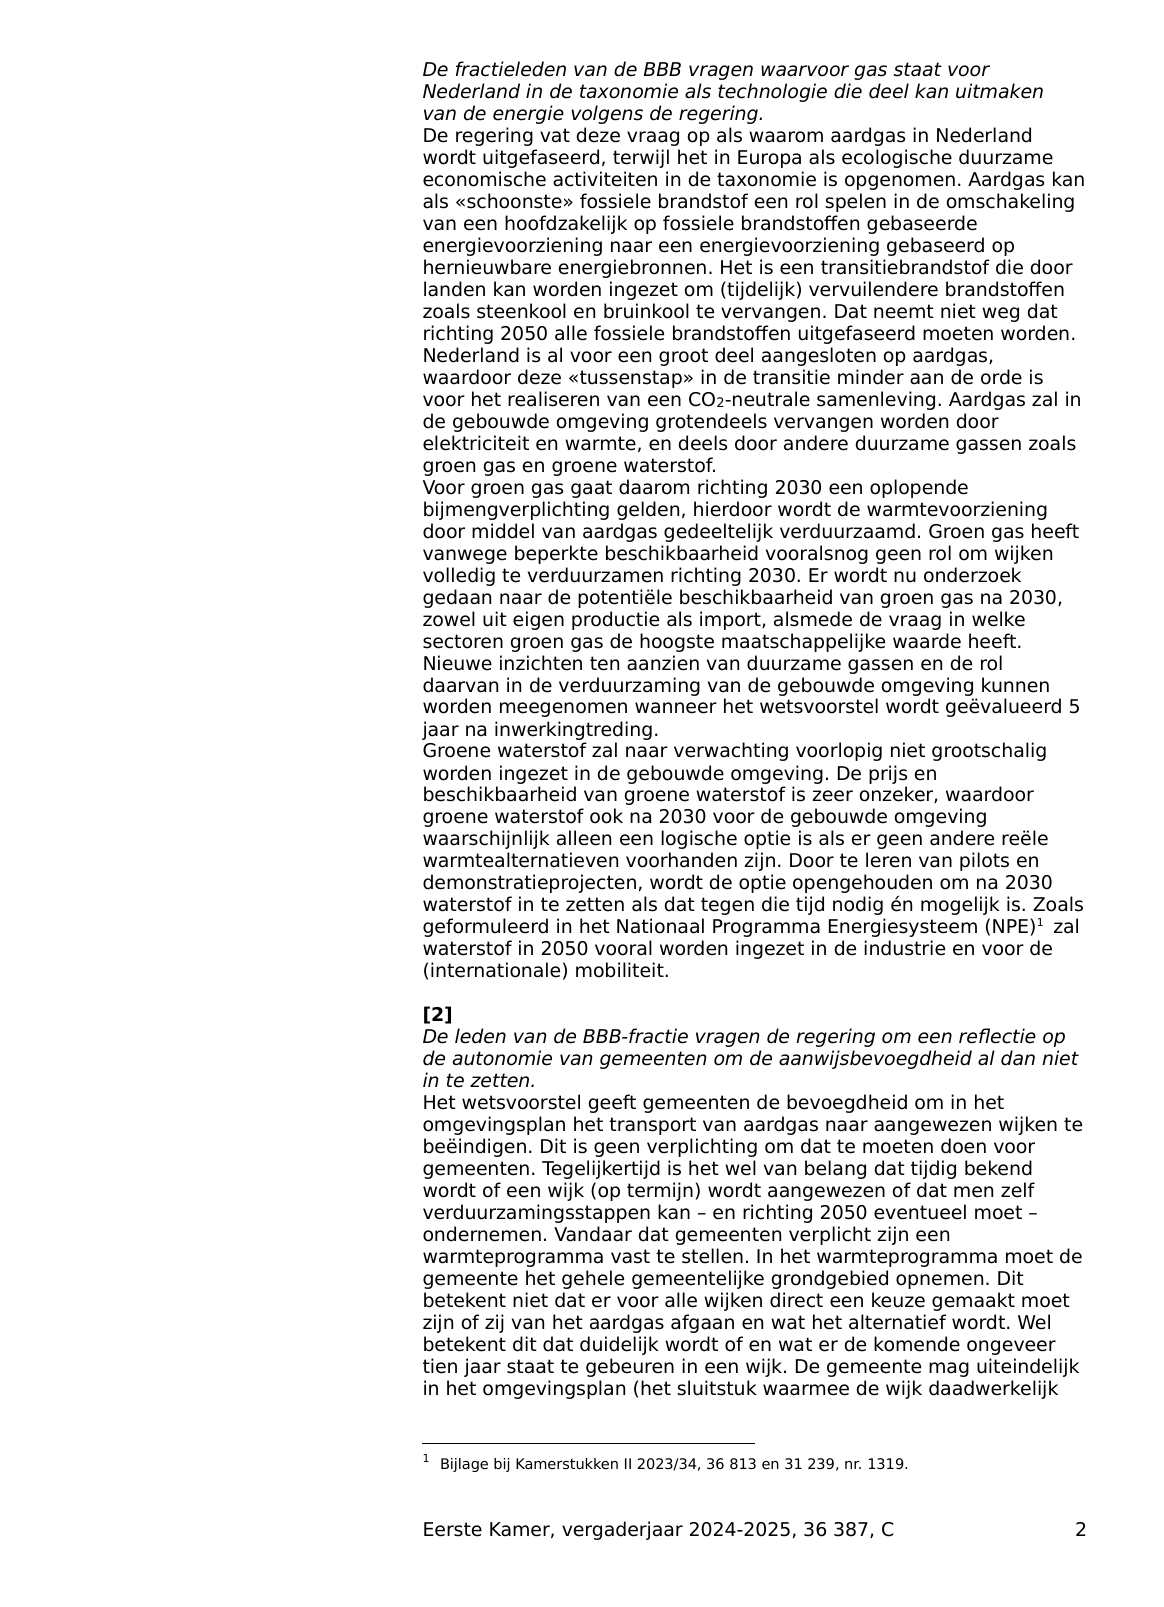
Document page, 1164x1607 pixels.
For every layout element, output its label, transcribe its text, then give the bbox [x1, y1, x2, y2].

text De regering vat deze vraag op als waarom aardgas in Nederland wordt uitgefaseerd, terwijl het in Europa als ecologische duurzame economische activiteiten in de taxonomie is opgenomen. Aardgas kan als «schoonste» fossiele brandstof een rol spelen in de omschakeling van een hoofdzakelijk op fossiele brandstoffen gebaseerde energievoorziening naar een energievoorziening gebaseerd op hernieuwbare energiebronnen. Het is een transitiebrandstof die door landen kan worden ingezet om (tijdelijk) vervuilendere brandstoffen zoals steenkool en bruinkool te vervangen. Dat neemt niet weg dat richting 2050 alle fossiele brandstoffen uitgefaseerd moeten worden. Nederland is al voor een groot deel aangesloten op aardgas, waardoor deze «tussenstap» in de transitie minder aan de orde is voor het realiseren van een CO2-neutrale samenleving. Aardgas zal in de gebouwde omgeving grotendeels vervangen worden door elektriciteit en warmte, en deels door andere duurzame gassen zoals groen gas en groene waterstof. [422, 125, 1087, 477]
text [2] [422, 1004, 1087, 1026]
text Voor groen gas gaat daarom richting 2030 een oplopende bijmengverplichting gelden, hierdoor wordt de warmtevoorziening door middel van aardgas gedeeltelijk verduurzaamd. Groen gas heeft vanwege beperkte beschikbaarheid vooralsnog geen rol om wijken volledig te verduurzamen richting 2030. Er wordt nu onderzoek gedaan naar de potentiële beschikbaarheid van groen gas na 2030, zowel uit eigen productie als import, alsmede de vraag in welke sectoren groen gas de hoogste maatschappelijke waarde heeft. Nieuwe inzichten ten aanzien van duurzame gassen en de rol daarvan in de verduurzaming van de gebouwde omgeving kunnen worden meegenomen wanneer het wetsvoorstel wordt geëvalueerd 5 jaar na inwerkingtreding. [422, 477, 1087, 740]
text Bijlage bij Kamerstukken II 2023/34, 36 813 en 31 239, nr. 1319. [422, 1452, 1087, 1474]
text De leden van de BBB-fractie vragen de regering om een reflectie op de autonomie van gemeenten om de aanwijsbevoegdheid al dan niet in te zetten. [422, 1026, 1087, 1092]
text Groene waterstof zal naar verwachting voorlopig niet grootschalig worden ingezet in de gebouwde omgeving. De prijs en beschikbaarheid van groene waterstof is zeer onzeker, waardoor groene waterstof ook na 2030 voor de gebouwde omgeving waarschijnlijk alleen een logische optie is als er geen andere reële warmtealternatieven voorhanden zijn. Door te leren van pilots en demonstratieprojecten, wordt de optie opengehouden om na 2030 waterstof in te zetten als dat tegen die tijd nodig én mogelijk is. Zoals geformuleerd in het Nationaal Programma Energiesysteem (NPE) zal waterstof in 2050 vooral worden ingezet in de industrie en voor de (internationale) mobiliteit. [422, 740, 1087, 982]
text Het wetsvoorstel geeft gemeenten de bevoegdheid om in het omgevingsplan het transport van aardgas naar aangewezen wijken te beëindigen. Dit is geen verplichting om dat te moeten doen voor gemeenten. Tegelijkertijd is het wel van belang dat tijdig bekend wordt of een wijk (op termijn) wordt aangewezen of dat men zelf verduurzamingsstappen kan – en richting 2050 eventueel moet – ondernemen. Vandaar dat gemeenten verplicht zijn een warmteprogramma vast te stellen. In het warmteprogramma moet de gemeente het gehele gemeentelijke grondgebied opnemen. Dit betekent niet dat er voor alle wijken direct een keuze gemaakt moet zijn of zij van het aardgas afgaan en wat het alternatief wordt. Wel betekent dit dat duidelijk wordt of en wat er de komende ongeveer tien jaar staat te gebeuren in een wijk. De gemeente mag uiteindelijk in het omgevingsplan (het sluitstuk waarmee de wijk daadwerkelijk [422, 1092, 1087, 1400]
text De fractieleden van de BBB vragen waarvoor gas staat voor Nederland in de taxonomie als technologie die deel kan uitmaken van de energie volgens de regering. [422, 59, 1087, 125]
